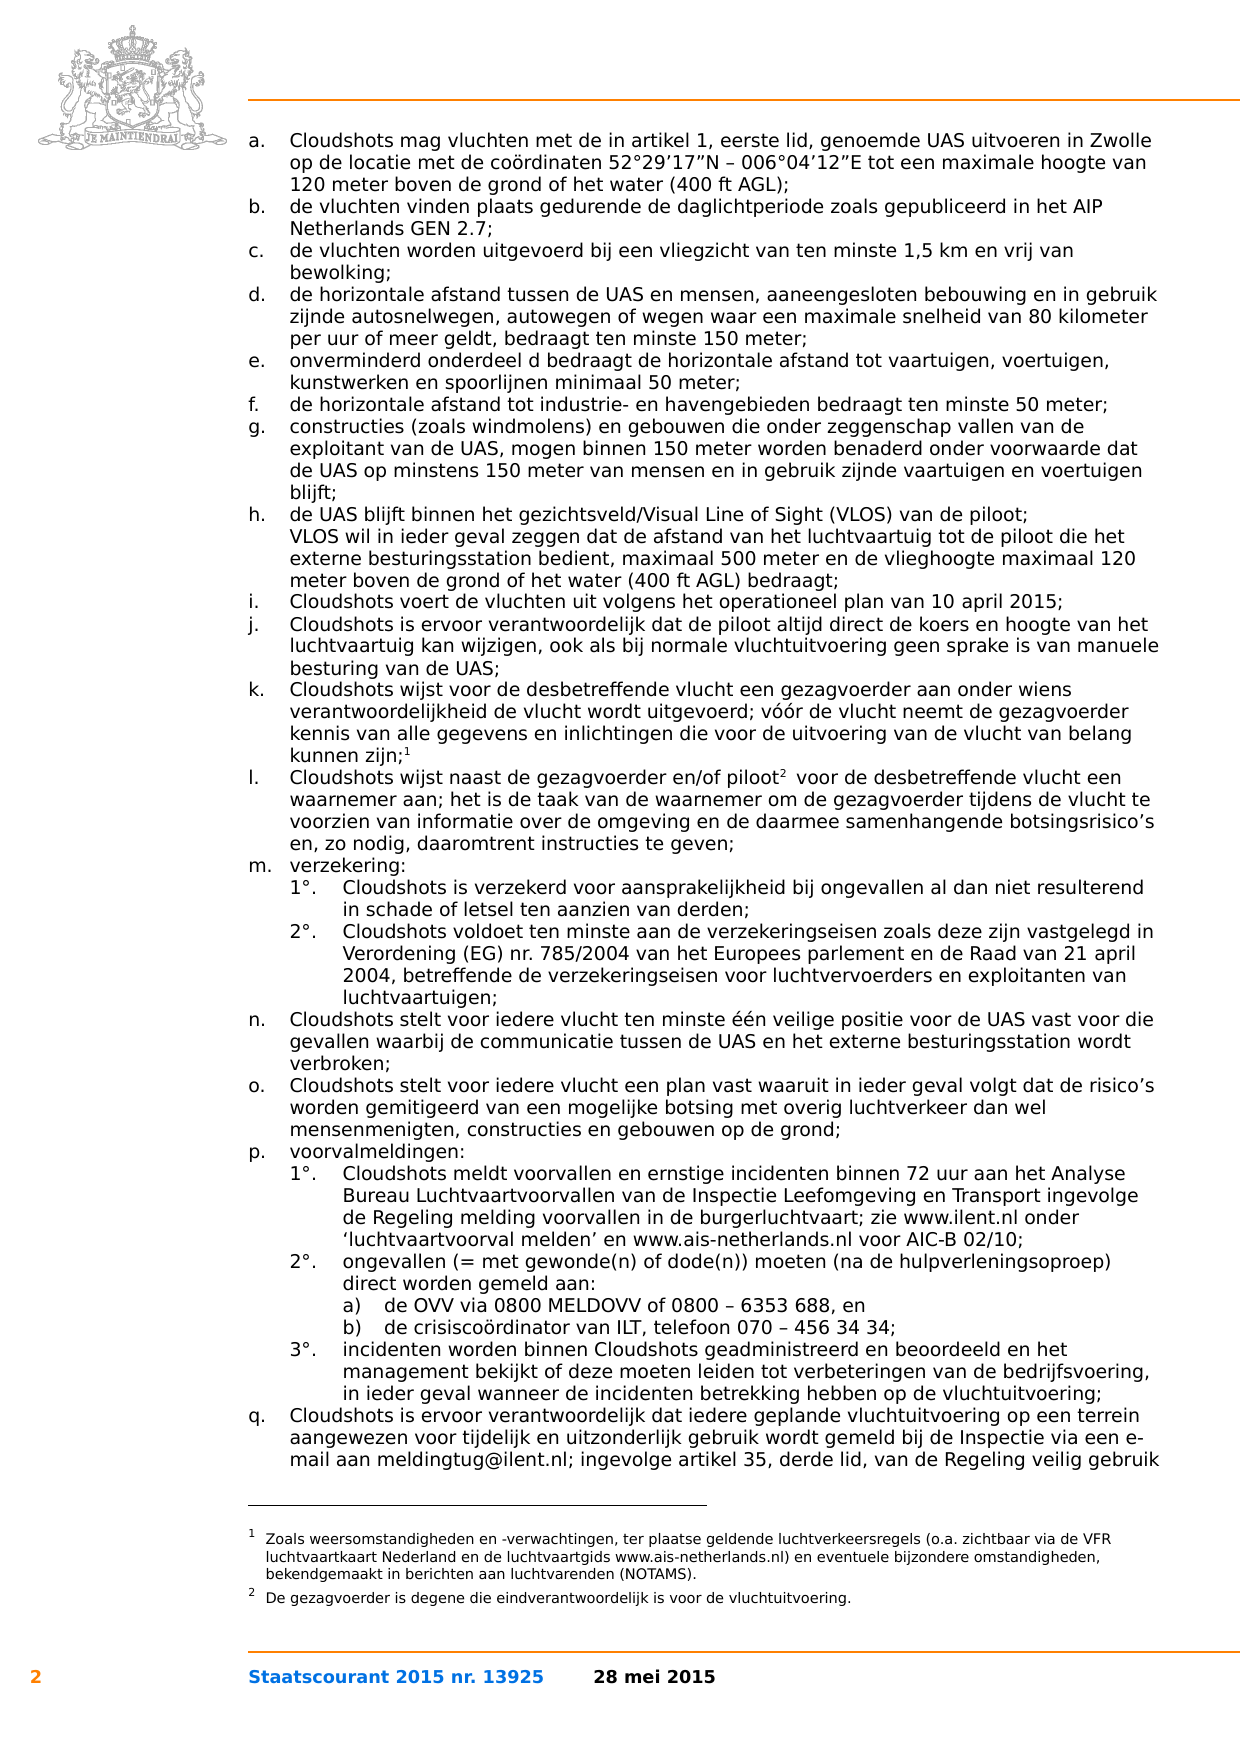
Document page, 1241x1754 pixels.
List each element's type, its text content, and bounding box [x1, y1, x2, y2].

text e. onverminderd onderdeel d bedraagt de horizontale afstand tot vaartuigen, voertuigen, kunstwerken en spoorlijnen minimaal 50 meter; [248, 350, 1163, 394]
text b) de crisiscoördinator van ILT, telefoon 070 – 456 34 34; [342, 1317, 1163, 1339]
text q. Cloudshots is ervoor verantwoordelijk dat iedere geplande vluchtuitvoering op een terrein aangewezen voor tijdelijk en uitzonderlijk gebruik wordt gemeld bij de Inspectie via een e-mail aan meldingtug@ilent.nl; ingevolge artikel 35, derde lid, van de Regeling veilig gebruik [248, 1405, 1163, 1471]
text n. Cloudshots stelt voor iedere vlucht ten minste één veilige positie voor de UAS vast voor die gevallen waarbij de communicatie tussen de UAS en het externe besturingsstation wordt verbroken; [248, 1009, 1163, 1075]
text l. Cloudshots wijst naast de gezagvoerder en/of piloot voor de desbetreffende vlucht een waarnemer aan; het is de taak van de waarnemer om de gezagvoerder tijdens de vlucht te voorzien van informatie over de omgeving en de daarmee samenhangende botsingsrisico’s en, zo nodig, daaromtrent instructies te geven; [248, 767, 1163, 855]
text o. Cloudshots stelt voor iedere vlucht een plan vast waaruit in ieder geval volgt dat de risico’s worden gemitigeerd van een mogelijke botsing met overig luchtverkeer dan wel mensenmenigten, constructies en gebouwen op de grond; [248, 1075, 1163, 1141]
text 2°. Cloudshots voldoet ten minste aan de verzekeringseisen zoals deze zijn vastgelegd in Verordening (EG) nr. 785/2004 van het Europees parlement en de Raad van 21 april 2004, betreffende de verzekeringseisen voor luchtvervoerders en exploitanten van luchtvaartuigen; [289, 921, 1163, 1009]
text g. constructies (zoals windmolens) en gebouwen die onder zeggenschap vallen van de exploitant van de UAS, mogen binnen 150 meter worden benaderd onder voorwaarde dat de UAS op minstens 150 meter van mensen en in gebruik zijnde vaartuigen en voertuigen blijft; [248, 416, 1163, 503]
picture [38, 25, 227, 150]
text a) de OVV via 0800 MELDOVV of 0800 – 6353 688, en [342, 1295, 1163, 1317]
text De gezagvoerder is degene die eindverantwoordelijk is voor de vluchtuitvoering. [248, 1586, 1163, 1608]
text h. de UAS blijft binnen het gezichtsveld/Visual Line of Sight (VLOS) van de piloot; [248, 503, 1163, 526]
text VLOS wil in ieder geval zeggen dat de afstand van het luchtvaartuig tot de piloot die het externe besturingsstation bedient, maximaal 500 meter en de vlieghoogte maximaal 120 meter boven de grond of het water (400 ft AGL) bedraagt; [289, 526, 1163, 591]
text p. voorvalmeldingen: [248, 1141, 1163, 1163]
text 2°. ongevallen (= met gewonde(n) of dode(n)) moeten (na de hulpverleningsoproep) direct worden gemeld aan: [289, 1251, 1163, 1295]
text f. de horizontale afstand tot industrie- en havengebieden bedraagt ten minste 50 meter; [248, 394, 1163, 416]
text c. de vluchten worden uitgevoerd bij een vliegzicht van ten minste 1,5 km en vrij van bewolking; [248, 240, 1163, 284]
text m. verzekering: [248, 855, 1163, 877]
text 1°. Cloudshots meldt voorvallen en ernstige incidenten binnen 72 uur aan het Analyse Bureau Luchtvaartvoorvallen van de Inspectie Leefomgeving en Transport ingevolge de Regeling melding voorvallen in de burgerluchtvaart; zie www.ilent.nl onder ‘luchtvaartvoorval melden’ en www.ais-netherlands.nl voor AIC-B 02/10; [289, 1163, 1163, 1251]
text b. de vluchten vinden plaats gedurende de daglichtperiode zoals gepubliceerd in het AIP Netherlands GEN 2.7; [248, 196, 1163, 240]
text 3°. incidenten worden binnen Cloudshots geadministreerd en beoordeeld en het management bekijkt of deze moeten leiden tot verbeteringen van de bedrijfsvoering, in ieder geval wanneer de incidenten betrekking hebben op de vluchtuitvoering; [289, 1339, 1163, 1405]
text j. Cloudshots is ervoor verantwoordelijk dat de piloot altijd direct de koers en hoogte van het luchtvaartuig kan wijzigen, ook als bij normale vluchtuitvoering geen sprake is van manuele besturing van de UAS; [248, 613, 1163, 679]
text a. Cloudshots mag vluchten met de in artikel 1, eerste lid, genoemde UAS uitvoeren in Zwolle op de locatie met de coördinaten 52°29’17”N – 006°04’12”E tot een maximale hoogte van 120 meter boven de grond of het water (400 ft AGL); [248, 130, 1163, 196]
text d. de horizontale afstand tussen de UAS en mensen, aaneengesloten bebouwing en in gebruik zijnde autosnelwegen, autowegen of wegen waar een maximale snelheid van 80 kilometer per uur of meer geldt, bedraagt ten minste 150 meter; [248, 284, 1163, 350]
text 1°. Cloudshots is verzekerd voor aansprakelijkheid bij ongevallen al dan niet resulterend in schade of letsel ten aanzien van derden; [289, 877, 1163, 921]
text i. Cloudshots voert de vluchten uit volgens het operationeel plan van 10 april 2015; [248, 591, 1163, 613]
text k. Cloudshots wijst voor de desbetreffende vlucht een gezagvoerder aan onder wiens verantwoordelijkheid de vlucht wordt uitgevoerd; vóór de vlucht neemt de gezagvoerder kennis van alle gegevens en inlichtingen die voor de uitvoering van de vlucht van belang kunnen zijn; [248, 679, 1163, 767]
text Zoals weersomstandigheden en -verwachtingen, ter plaatse geldende luchtverkeersregels (o.a. zichtbaar via de VFR luchtvaartkaart Nederland en de luchtvaartgids www.ais-netherlands.nl) en eventuele bijzondere omstandigheden, bekendgemaakt in berichten aan luchtvarenden (NOTAMS). [248, 1527, 1163, 1583]
